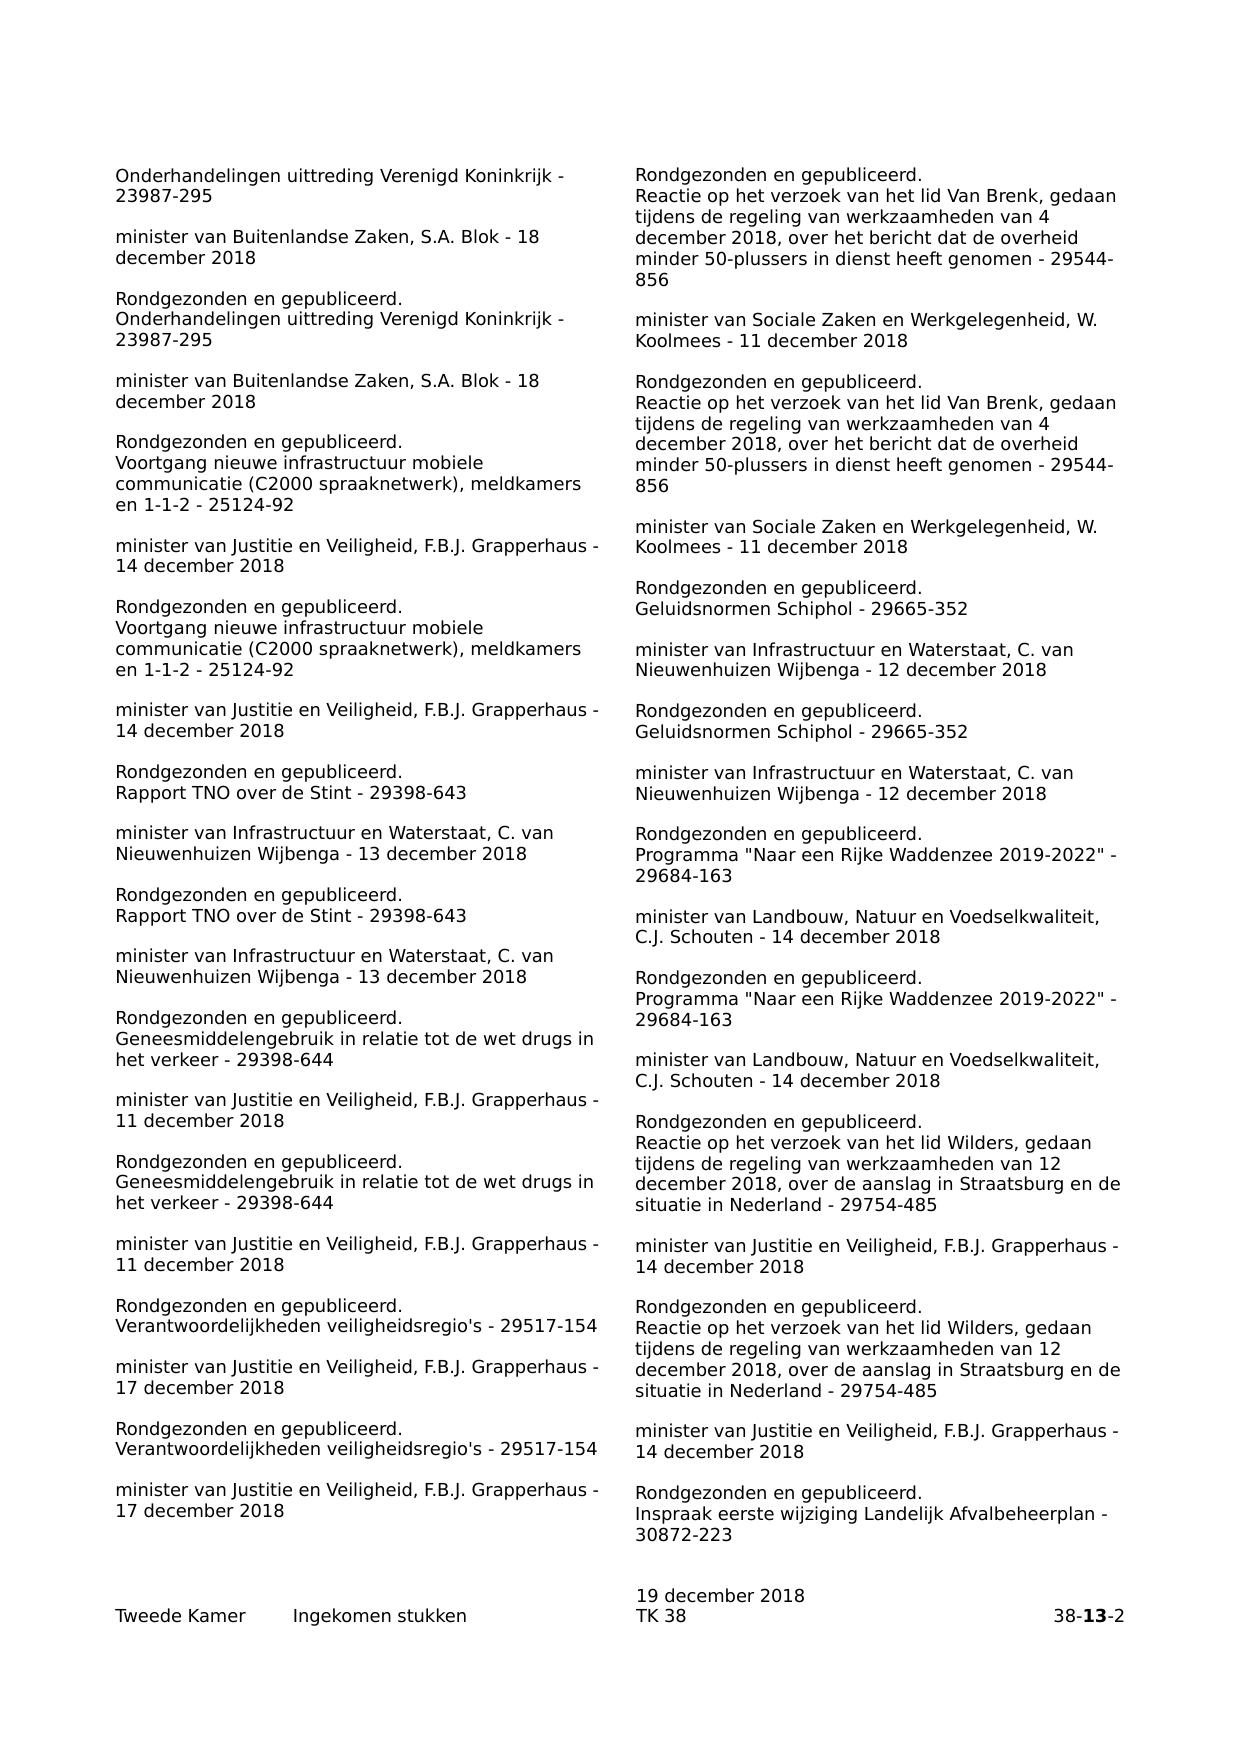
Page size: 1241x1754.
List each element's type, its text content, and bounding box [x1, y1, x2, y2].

text Programma "Naar een Rijke Waddenzee 2019-2022" - 29684-163 [635, 845, 1125, 886]
text Verantwoordelijkheden veiligheidsregio's - 29517-154 [115, 1439, 605, 1460]
text minister van Infrastructuur en Waterstaat, C. van Nieuwenhuizen Wijbenga - 12 december 2018 [635, 639, 1125, 681]
text Rondgezonden en gepubliceerd. [635, 372, 1125, 392]
text Geluidsnormen Schiphol - 29665-352 [635, 599, 1125, 619]
text Rondgezonden en gepubliceerd. [115, 762, 605, 782]
text minister van Landbouw, Natuur en Voedselkwaliteit, C.J. Schouten - 14 december 2018 [635, 1050, 1125, 1092]
text Voortgang nieuwe infrastructuur mobiele communicatie (C2000 spraaknetwerk), meldkamers en 1-1-2 - 25124-92 [115, 453, 605, 516]
text Onderhandelingen uittreding Verenigd Koninkrijk - 23987-295 [115, 309, 605, 351]
text minister van Infrastructuur en Waterstaat, C. van Nieuwenhuizen Wijbenga - 12 december 2018 [635, 763, 1125, 804]
text Reactie op het verzoek van het lid Wilders, gedaan tijdens de regeling van werkzaamheden van 12 december 2018, over de aanslag in Straatsburg en de situatie in Nederland - 29754-485 [635, 1132, 1125, 1216]
text minister van Justitie en Veiligheid, F.B.J. Grapperhaus - 11 december 2018 [115, 1234, 605, 1275]
text Geneesmiddelengebruik in relatie tot de wet drugs in het verkeer - 29398-644 [115, 1028, 605, 1070]
text Rondgezonden en gepubliceerd. [635, 968, 1125, 989]
text Rondgezonden en gepubliceerd. [635, 1297, 1125, 1318]
text Rondgezonden en gepubliceerd. [115, 1008, 605, 1028]
text minister van Buitenlandse Zaken, S.A. Blok - 18 december 2018 [115, 371, 605, 412]
text minister van Justitie en Veiligheid, F.B.J. Grapperhaus - 17 december 2018 [115, 1480, 605, 1521]
text Voortgang nieuwe infrastructuur mobiele communicatie (C2000 spraaknetwerk), meldkamers en 1-1-2 - 25124-92 [115, 618, 605, 680]
text Rondgezonden en gepubliceerd. [115, 1152, 605, 1172]
text Rondgezonden en gepubliceerd. [115, 597, 605, 618]
text Rondgezonden en gepubliceerd. [115, 885, 605, 905]
text Rondgezonden en gepubliceerd. [115, 432, 605, 453]
text Rondgezonden en gepubliceerd. [115, 1295, 605, 1316]
text Verantwoordelijkheden veiligheidsregio's - 29517-154 [115, 1316, 605, 1337]
text Rapport TNO over de Stint - 29398-643 [115, 782, 605, 803]
text minister van Justitie en Veiligheid, F.B.J. Grapperhaus - 11 december 2018 [115, 1090, 605, 1132]
text Programma "Naar een Rijke Waddenzee 2019-2022" - 29684-163 [635, 989, 1125, 1030]
text minister van Justitie en Veiligheid, F.B.J. Grapperhaus - 14 december 2018 [635, 1236, 1125, 1277]
text Inspraak eerste wijziging Landelijk Afvalbeheerplan - 30872-223 [635, 1503, 1125, 1545]
text Rondgezonden en gepubliceerd. [635, 578, 1125, 599]
text minister van Sociale Zaken en Werkgelegenheid, W. Koolmees - 11 december 2018 [635, 310, 1125, 352]
text Rondgezonden en gepubliceerd. [635, 165, 1125, 186]
text minister van Buitenlandse Zaken, S.A. Blok - 18 december 2018 [115, 227, 605, 268]
text Reactie op het verzoek van het lid Wilders, gedaan tijdens de regeling van werkzaamheden van 12 december 2018, over de aanslag in Straatsburg en de situatie in Nederland - 29754-485 [635, 1318, 1125, 1401]
text minister van Justitie en Veiligheid, F.B.J. Grapperhaus - 14 december 2018 [115, 536, 605, 577]
text Geneesmiddelengebruik in relatie tot de wet drugs in het verkeer - 29398-644 [115, 1172, 605, 1214]
text minister van Landbouw, Natuur en Voedselkwaliteit, C.J. Schouten - 14 december 2018 [635, 906, 1125, 948]
text minister van Justitie en Veiligheid, F.B.J. Grapperhaus - 14 december 2018 [635, 1421, 1125, 1463]
text minister van Justitie en Veiligheid, F.B.J. Grapperhaus - 17 december 2018 [115, 1357, 605, 1398]
text minister van Justitie en Veiligheid, F.B.J. Grapperhaus - 14 december 2018 [115, 700, 605, 742]
text Onderhandelingen uittreding Verenigd Koninkrijk - 23987-295 [115, 165, 605, 207]
text Geluidsnormen Schiphol - 29665-352 [635, 722, 1125, 743]
text minister van Infrastructuur en Waterstaat, C. van Nieuwenhuizen Wijbenga - 13 december 2018 [115, 946, 605, 988]
text Reactie op het verzoek van het lid Van Brenk, gedaan tijdens de regeling van werkzaamheden van 4 december 2018, over het bericht dat de overheid minder 50-plussers in dienst heeft genomen - 29544-856 [635, 186, 1125, 290]
text Rondgezonden en gepubliceerd. [635, 1112, 1125, 1132]
text Rondgezonden en gepubliceerd. [635, 701, 1125, 722]
text Rondgezonden en gepubliceerd. [115, 288, 605, 309]
text Rondgezonden en gepubliceerd. [115, 1418, 605, 1439]
text Rondgezonden en gepubliceerd. [635, 1483, 1125, 1503]
text Reactie op het verzoek van het lid Van Brenk, gedaan tijdens de regeling van werkzaamheden van 4 december 2018, over het bericht dat de overheid minder 50-plussers in dienst heeft genomen - 29544-856 [635, 392, 1125, 497]
text minister van Sociale Zaken en Werkgelegenheid, W. Koolmees - 11 december 2018 [635, 517, 1125, 558]
text Rapport TNO over de Stint - 29398-643 [115, 905, 605, 926]
text minister van Infrastructuur en Waterstaat, C. van Nieuwenhuizen Wijbenga - 13 december 2018 [115, 823, 605, 865]
text Rondgezonden en gepubliceerd. [635, 824, 1125, 845]
